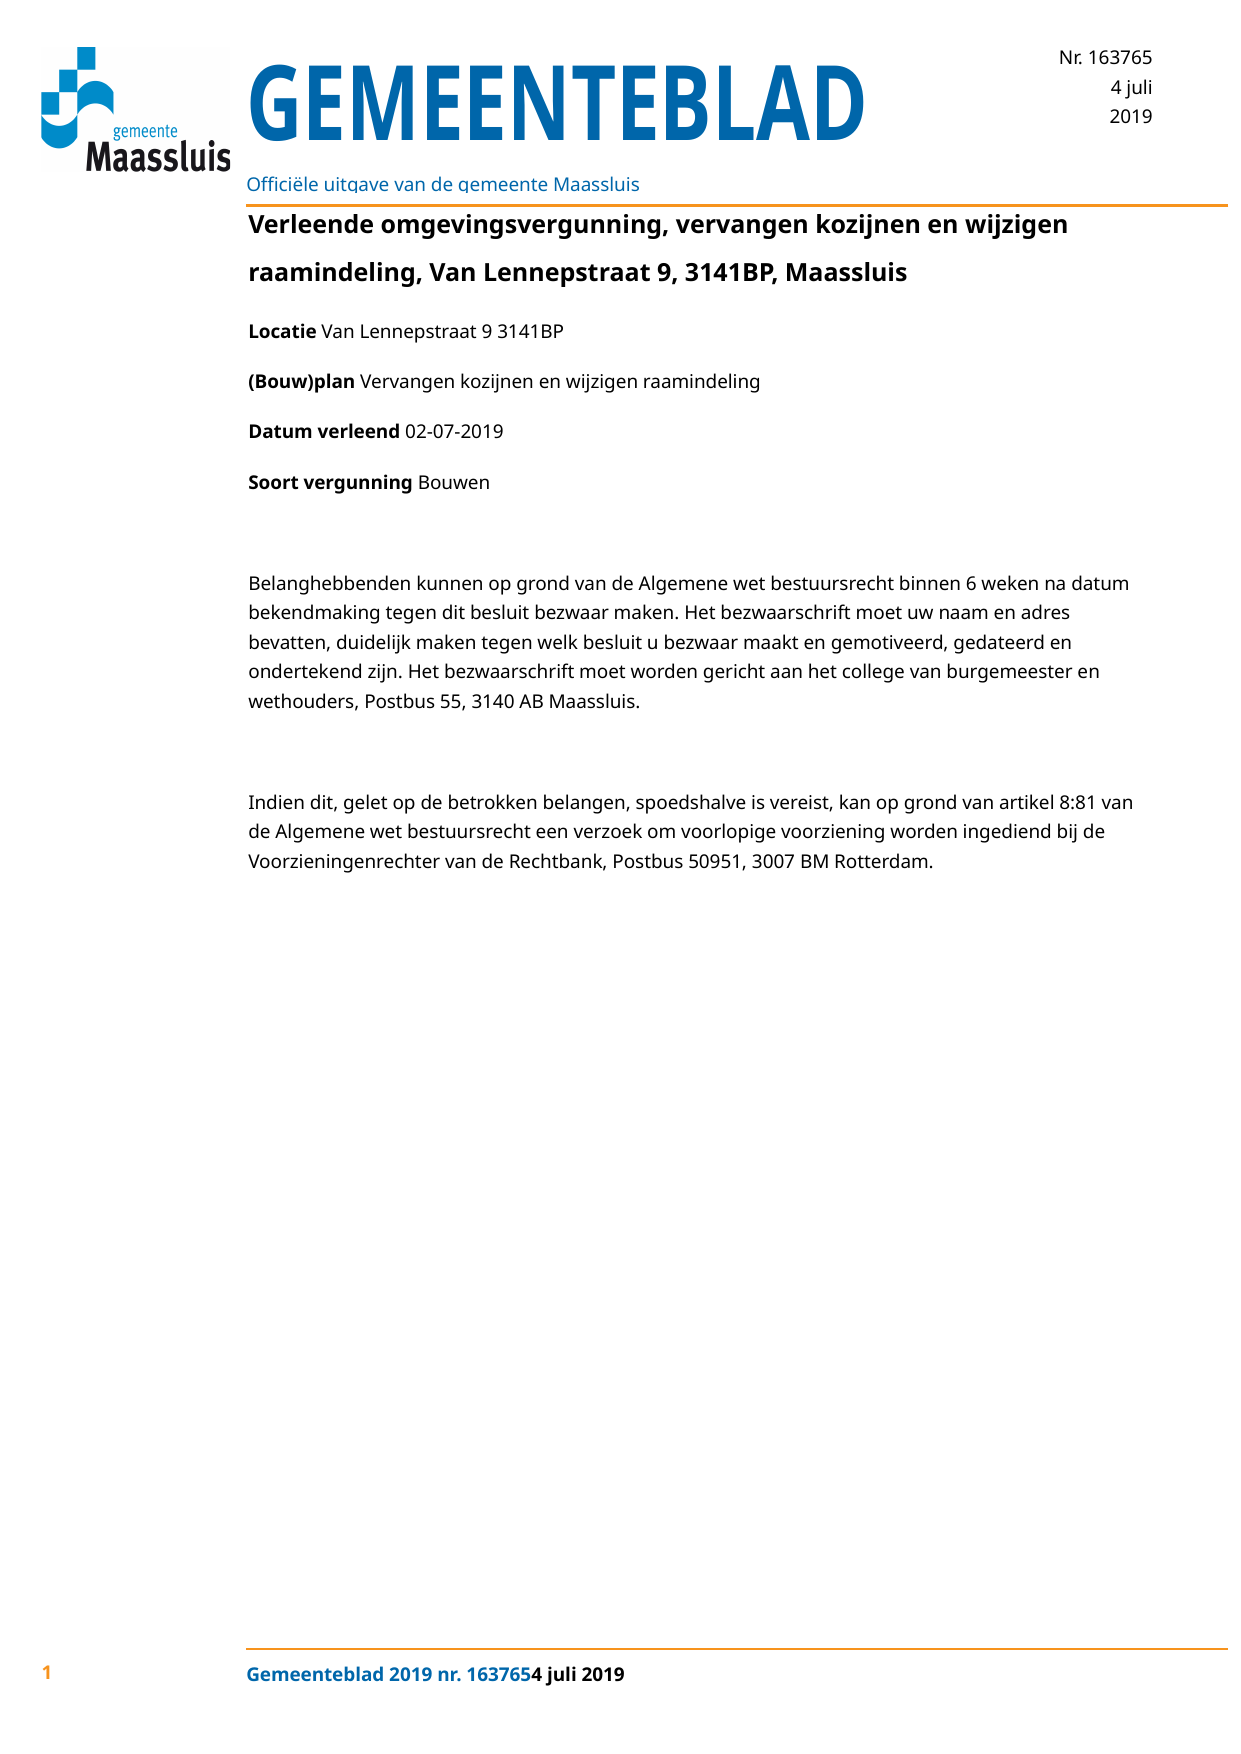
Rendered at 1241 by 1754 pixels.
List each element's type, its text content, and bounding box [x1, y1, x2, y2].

text Indien dit, gelet op de betrokken belangen, spoedshalve is vereist, kan op grond van artikel 8:81 van de Algemene wet bestuursrecht een verzoek om voorlopige voorziening worden ingediend bij de Voorzieningenrechter van de Rechtbank, Postbus 50951, 3007 BM Rotterdam. [248, 789, 1152, 874]
picture [41, 47, 231, 172]
text (Bouw)plan Vervangen kozijnen en wijzigen raamindeling [248, 368, 1152, 394]
text Datum verleend 02-07-2019 [248, 419, 1152, 444]
picture [41, 47, 77, 92]
text Verleende omgevingsvergunning, vervangen kozijnen en wijzigen raamindeling, Van Lennepstraat 9, 3141BP, Maassluis [248, 207, 1152, 288]
text Locatie Van Lennepstraat 9 3141BP [248, 318, 1152, 344]
text Belanghebbenden kunnen op grond van de Algemene wet bestuursrecht binnen 6 weken na datum bekendmaking tegen dit besluit bezwaar maken. Het bezwaarschrift moet uw naam en adres bevatten, duidelijk maken tegen welk besluit u bezwaar maakt en gemotiveerd, gedateerd en ondertekend zijn. Het bezwaarschrift moet worden gericht aan het college van burgemeester en wethouders, Postbus 55, 3140 AB Maassluis. [248, 570, 1152, 714]
text Soort vergunning Bouwen [248, 469, 1152, 495]
